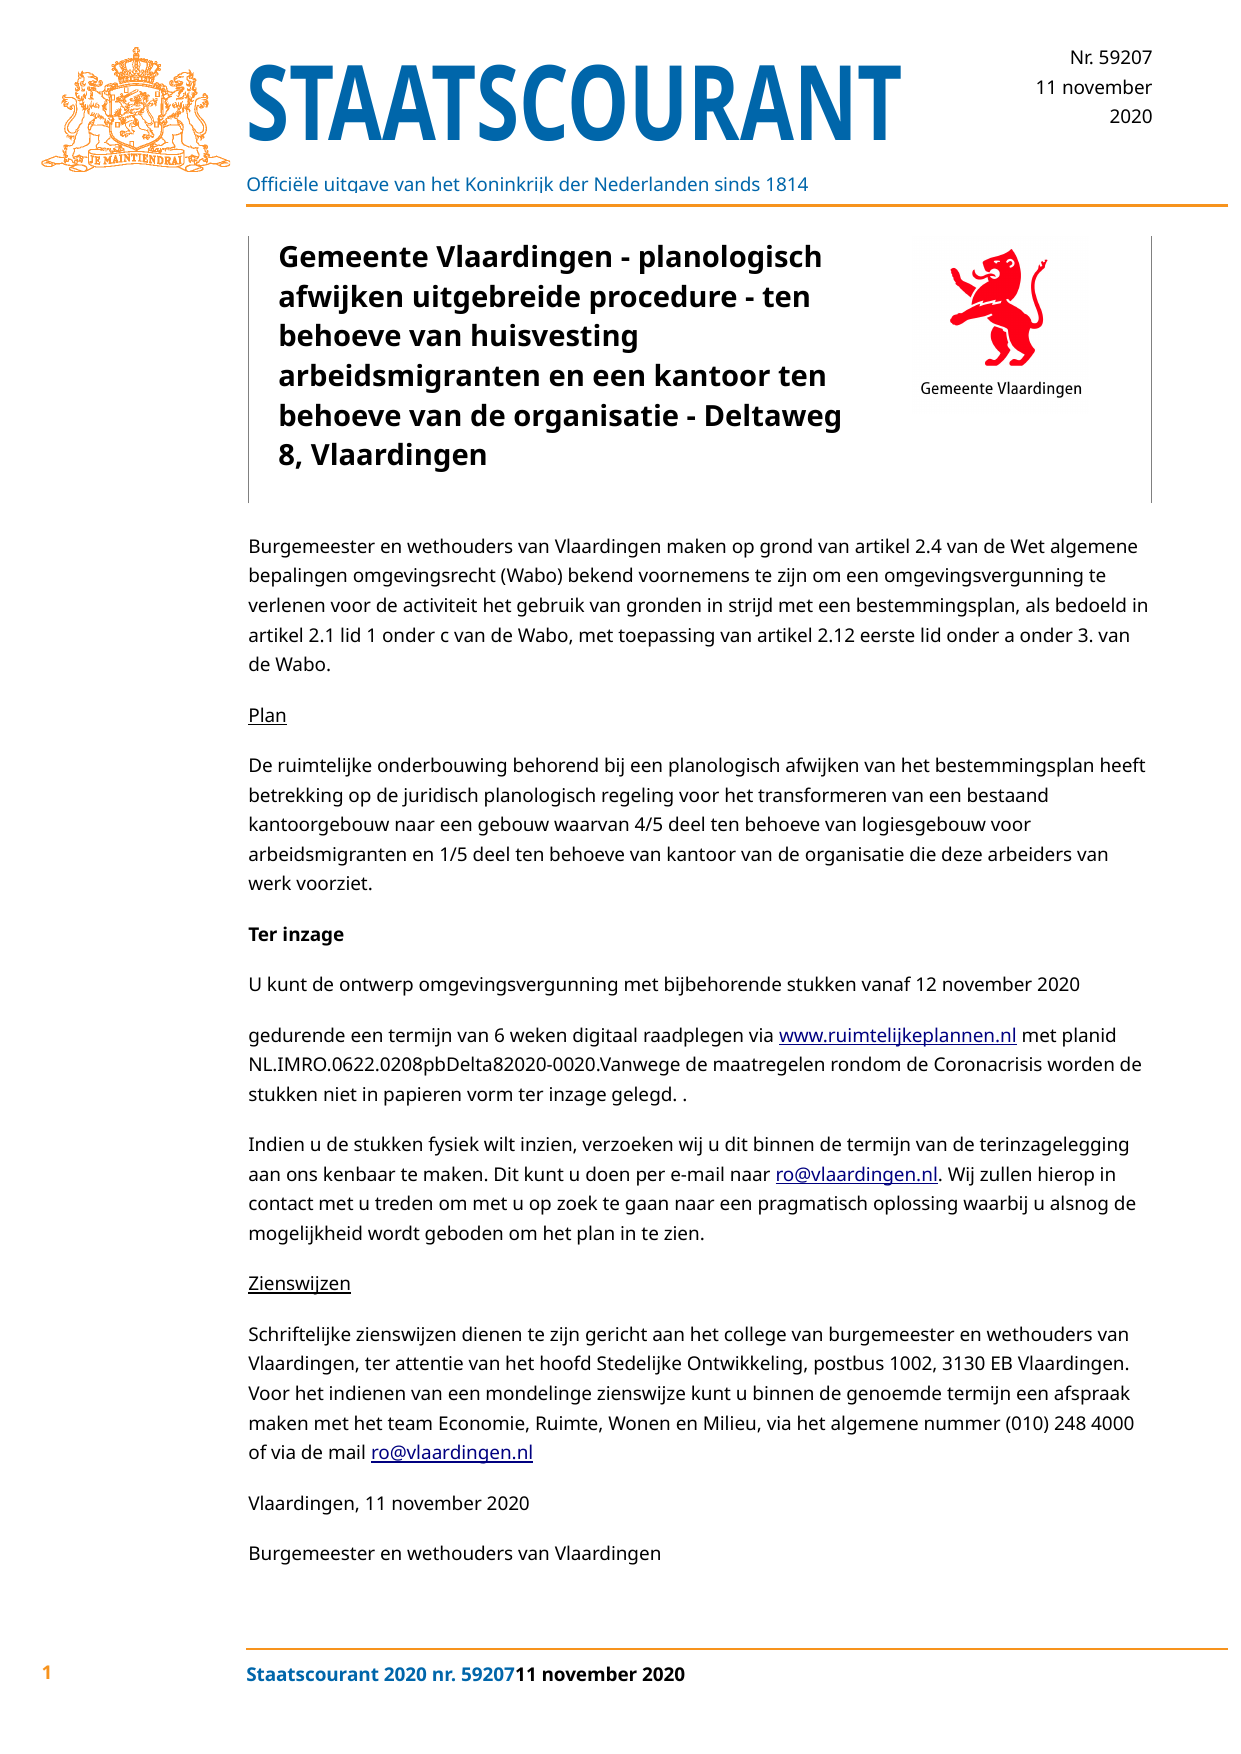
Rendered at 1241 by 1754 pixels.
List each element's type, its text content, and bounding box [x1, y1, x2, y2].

table_header [850, 236, 912, 413]
text gedurende een termijn van 6 weken digitaal raadplegen via www.ruimtelijkeplannen.nl met planid NL.IMRO.0622.0208pbDelta82020-0020.Vanwege de maatregelen rondom de Coronacrisis worden de stukken niet in papieren vorm ter inzage gelegd. . [248, 1022, 1152, 1107]
picture [41, 47, 231, 172]
text Ter inzage [248, 921, 1152, 947]
text De ruimtelijke onderbouwing behorend bij een planologisch afwijken van het bestemmingsplan heeft betrekking op de juridisch planologisch regeling voor het transformeren van een bestaand kantoorgebouw naar een gebouw waarvan 4/5 deel ten behoeve van logiesgebouw voor arbeidsmigranten en 1/5 deel ten behoeve van kantoor van de organisatie die deze arbeiders van werk voorziet. [248, 752, 1152, 896]
picture [912, 236, 1090, 414]
text U kunt de ontwerp omgevingsvergunning met bijbehorende stukken vanaf 12 november 2020 [248, 971, 1152, 997]
table_header [850, 414, 1151, 503]
text Indien u de stukken fysiek wilt inzien, verzoeken wij u dit binnen de termijn van de terinzagelegging aan ons kenbaar te maken. Dit kunt u doen per e-mail naar ro@vlaardingen.nl. Wij zullen hierop in contact met u treden om met u op zoek te gaan naar een pragmatisch oplossing waarbij u alsnog de mogelijkheid wordt geboden om het plan in te zien. [248, 1131, 1152, 1246]
text Vlaardingen, 11 november 2020 [248, 1490, 1152, 1515]
text Burgemeester en wethouders van Vlaardingen [248, 1540, 1152, 1566]
text Burgemeester en wethouders van Vlaardingen maken op grond van artikel 2.4 van de Wet algemene bepalingen omgevingsrecht (Wabo) bekend voornemens te zijn om een omgevingsvergunning te verlenen voor de activiteit het gebruik van gronden in strijd met een bestemmingsplan, als bedoeld in artikel 2.1 lid 1 onder c van de Wabo, met toepassing van artikel 2.12 eerste lid onder a onder 3. van de Wabo. [248, 533, 1152, 677]
text Plan [248, 702, 1152, 727]
text Zienswijzen [248, 1271, 1152, 1296]
table_header [1090, 236, 1151, 413]
text Schriftelijke zienswijzen dienen te zijn gericht aan het college van burgemeester en wethouders van Vlaardingen, ter attentie van het hoofd Stedelijke Ontwikkeling, postbus 1002, 3130 EB Vlaardingen. Voor het indienen van een mondelinge zienswijze kunt u binnen de genoemde termijn een afspraak maken met het team Economie, Ruimte, Wonen en Milieu, via het algemene nummer (010) 248 4000 of via de mail ro@vlaardingen.nl [248, 1321, 1152, 1465]
table_header Gemeente Vlaardingen - planologisch afwijken uitgebreide procedure - ten behoeve van huisvesting arbeidsmigranten en een kantoor ten behoeve van de organisatie - Deltaweg 8, Vlaardingen [249, 236, 850, 503]
